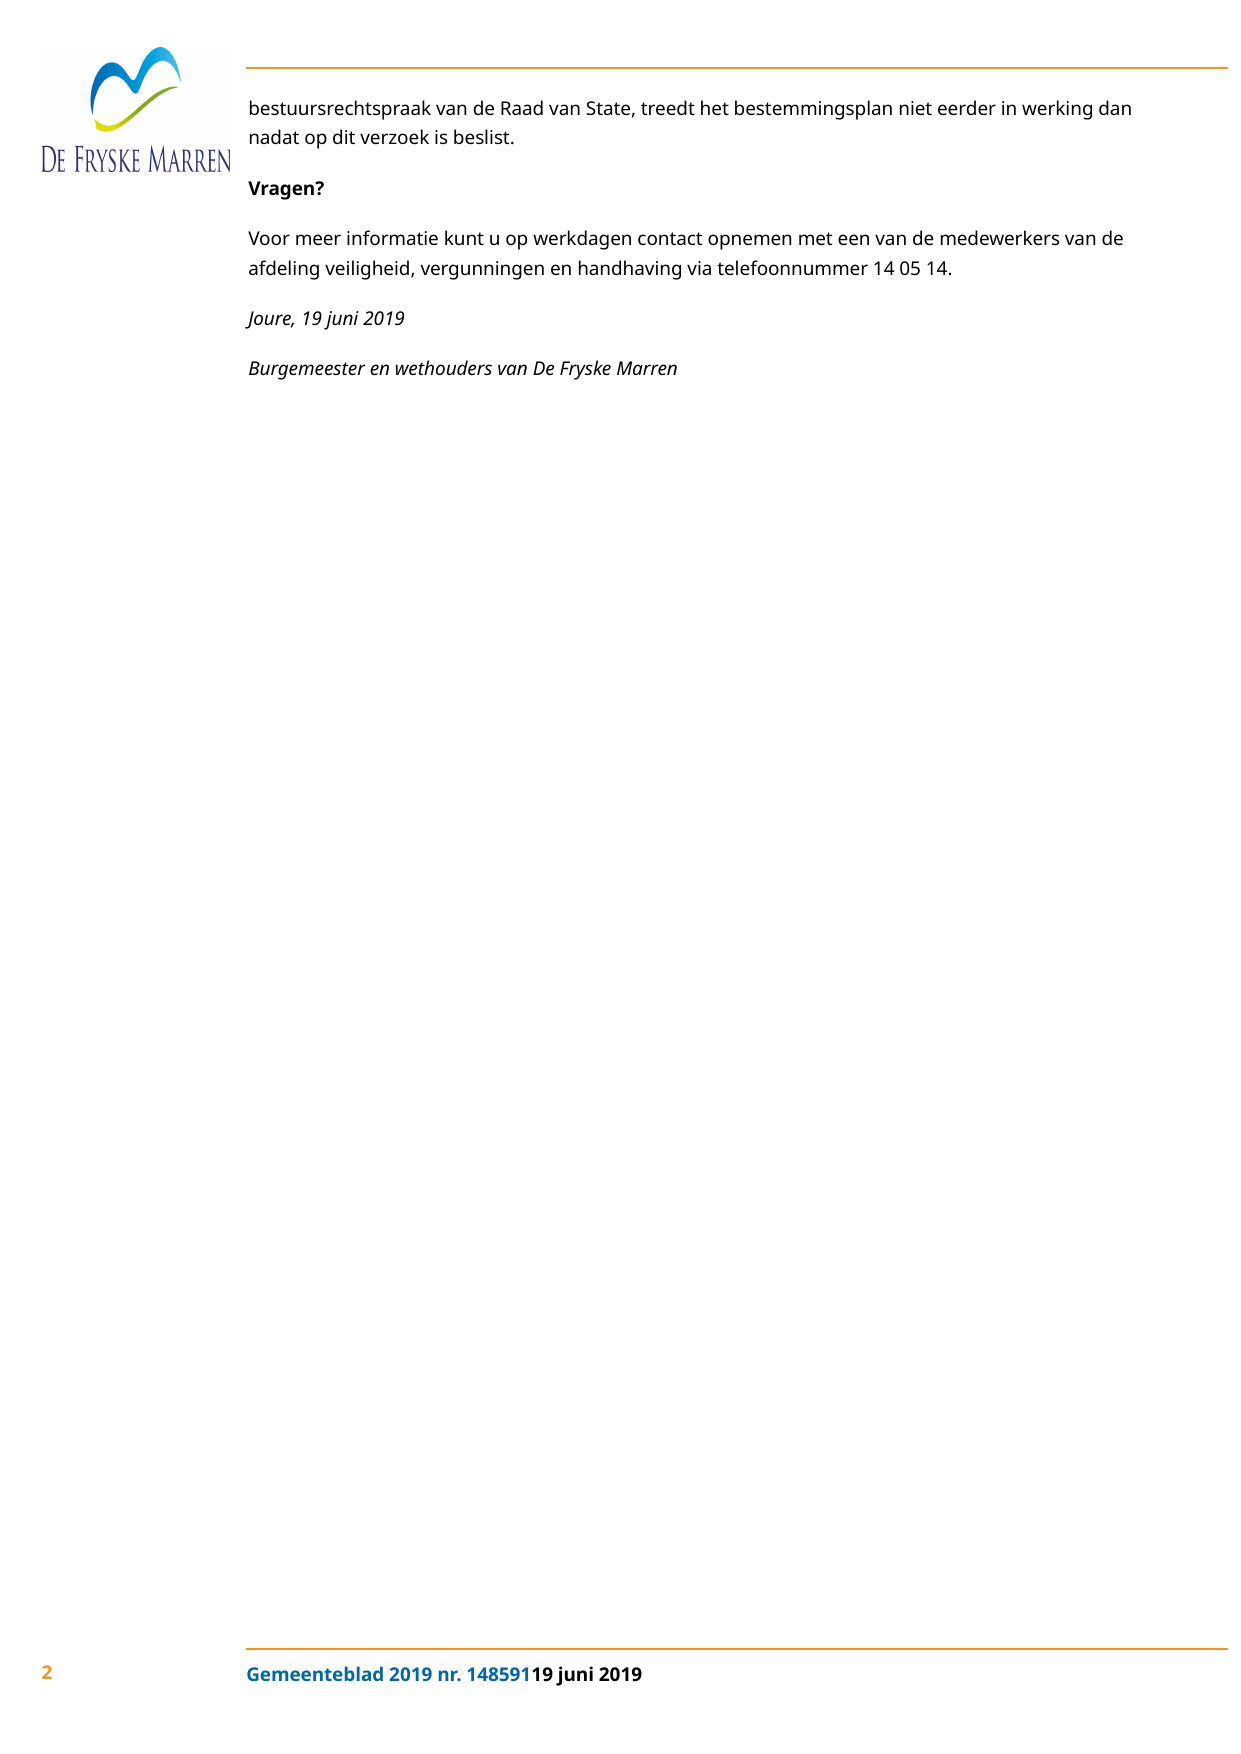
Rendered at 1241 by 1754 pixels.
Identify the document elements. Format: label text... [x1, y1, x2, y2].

text bestuursrechtspraak van de Raad van State, treedt het bestemmingsplan niet eerder in werking dan nadat op dit verzoek is beslist. [248, 95, 1152, 150]
text Voor meer informatie kunt u op werkdagen contact opnemen met een van de medewerkers van de afdeling veiligheid, vergunningen en handhaving via telefoonnummer 14 05 14. [248, 225, 1152, 281]
picture [41, 47, 231, 172]
text Burgemeester en wethouders van De Fryske Marren [248, 356, 1152, 381]
text Vragen? [248, 175, 1152, 201]
text Joure, 19 juni 2019 [248, 305, 1152, 331]
